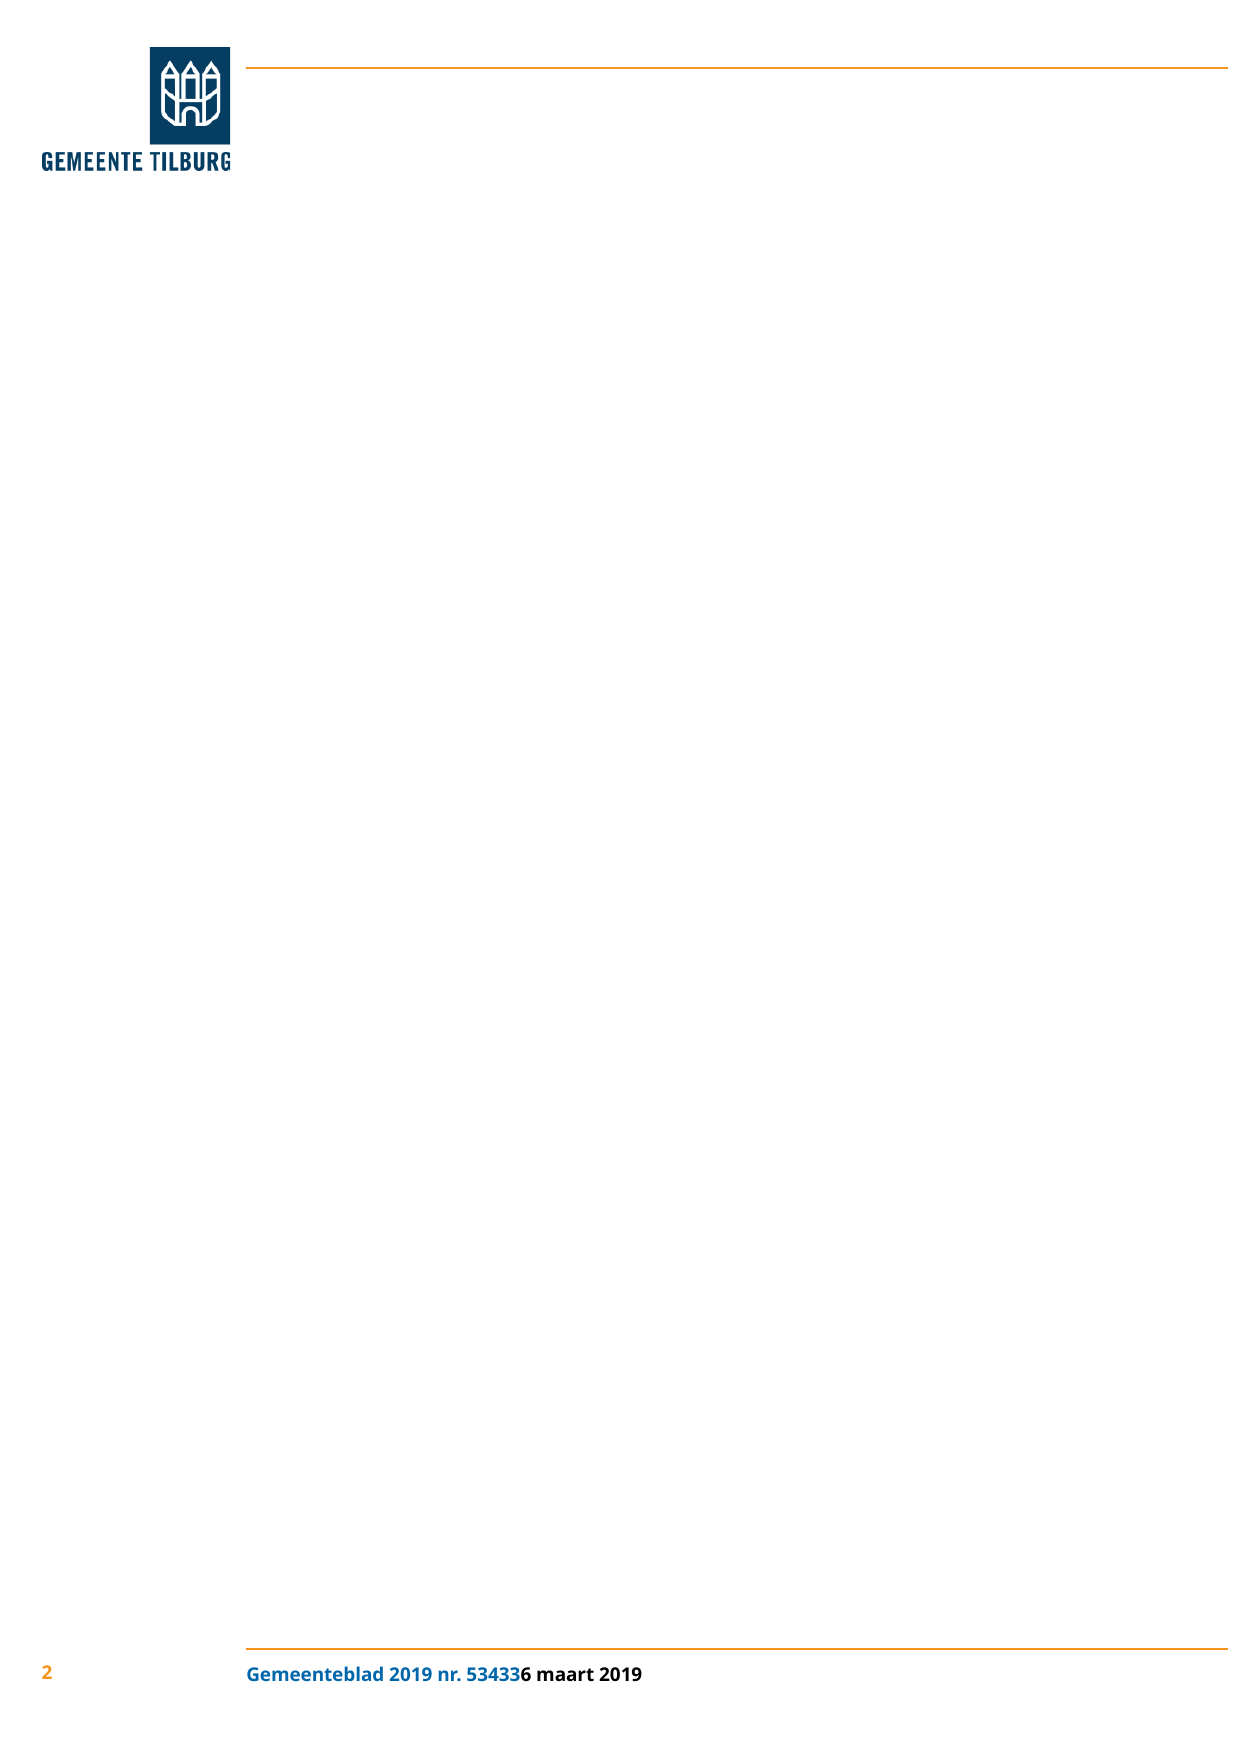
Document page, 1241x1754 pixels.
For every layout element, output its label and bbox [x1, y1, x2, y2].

picture [41, 47, 231, 172]
